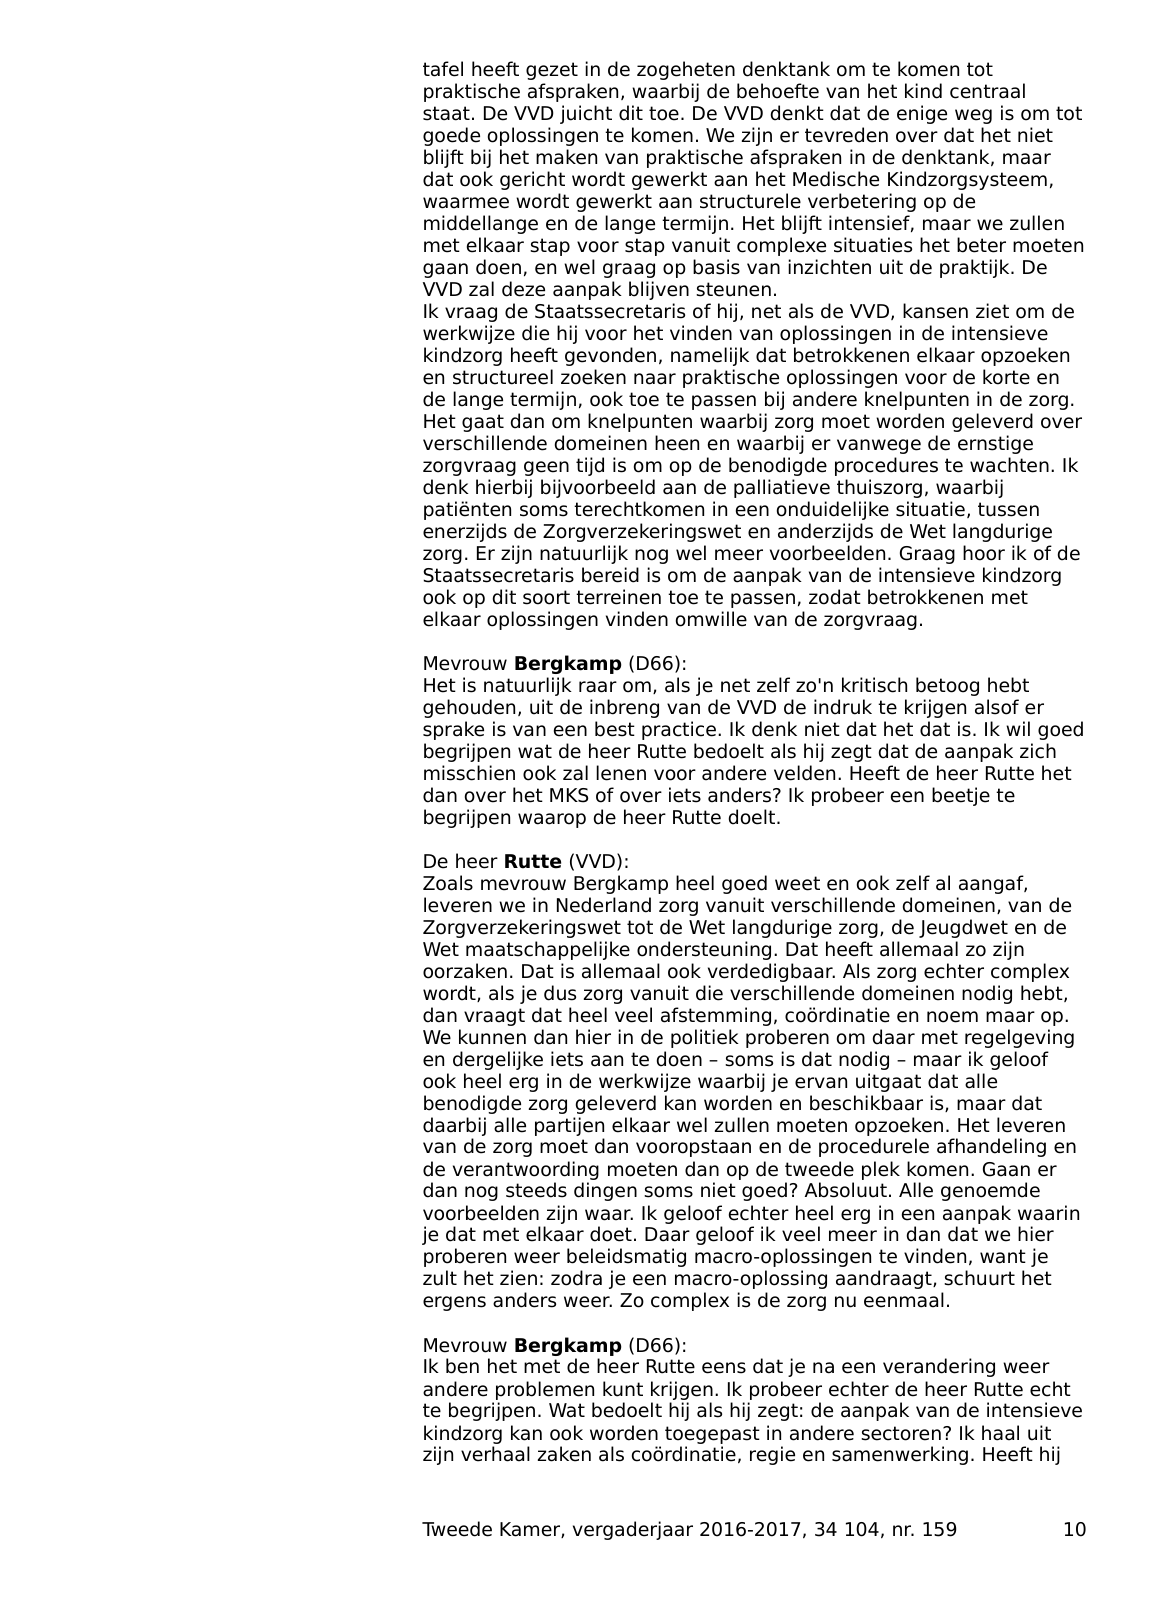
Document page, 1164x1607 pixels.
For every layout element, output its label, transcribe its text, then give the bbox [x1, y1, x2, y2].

text Ik ben het met de heer Rutte eens dat je na een verandering weer andere problemen kunt krijgen. Ik probeer echter de heer Rutte echt te begrijpen. Wat bedoelt hij als hij zegt: de aanpak van de intensieve kindzorg kan ook worden toegepast in andere sectoren? Ik haal uit zijn verhaal zaken als coördinatie, regie en samenwerking. Heeft hij [422, 1356, 1087, 1466]
text Zoals mevrouw Bergkamp heel goed weet en ook zelf al aangaf, leveren we in Nederland zorg vanuit verschillende domeinen, van de Zorgverzekeringswet tot de Wet langdurige zorg, de Jeugdwet en de Wet maatschappelijke ondersteuning. Dat heeft allemaal zo zijn oorzaken. Dat is allemaal ook verdedigbaar. Als zorg echter complex wordt, als je dus zorg vanuit die verschillende domeinen nodig hebt, dan vraagt dat heel veel afstemming, coördinatie en noem maar op. We kunnen dan hier in de politiek proberen om daar met regelgeving en dergelijke iets aan te doen – soms is dat nodig – maar ik geloof ook heel erg in de werkwijze waarbij je ervan uitgaat dat alle benodigde zorg geleverd kan worden en beschikbaar is, maar dat daarbij alle partijen elkaar wel zullen moeten opzoeken. Het leveren van de zorg moet dan vooropstaan en de procedurele afhandeling en de verantwoording moeten dan op de tweede plek komen. Gaan er dan nog steeds dingen soms niet goed? Absoluut. Alle genoemde voorbeelden zijn waar. Ik geloof echter heel erg in een aanpak waarin je dat met elkaar doet. Daar geloof ik veel meer in dan dat we hier proberen weer beleidsmatig macro-oplossingen te vinden, want je zult het zien: zodra je een macro-oplossing aandraagt, schuurt het ergens anders weer. Zo complex is de zorg nu eenmaal. [422, 873, 1087, 1312]
text Mevrouw Bergkamp (D66): [422, 1334, 1087, 1356]
text De heer Rutte (VVD): [422, 851, 1087, 873]
text Ik vraag de Staatssecretaris of hij, net als de VVD, kansen ziet om de werkwijze die hij voor het vinden van oplossingen in de intensieve kindzorg heeft gevonden, namelijk dat betrokkenen elkaar opzoeken en structureel zoeken naar praktische oplossingen voor de korte en de lange termijn, ook toe te passen bij andere knelpunten in de zorg. Het gaat dan om knelpunten waarbij zorg moet worden geleverd over verschillende domeinen heen en waarbij er vanwege de ernstige zorgvraag geen tijd is om op de benodigde procedures te wachten. Ik denk hierbij bijvoorbeeld aan de palliatieve thuiszorg, waarbij patiënten soms terechtkomen in een onduidelijke situatie, tussen enerzijds de Zorgverzekeringswet en anderzijds de Wet langdurige zorg. Er zijn natuurlijk nog wel meer voorbeelden. Graag hoor ik of de Staatssecretaris bereid is om de aanpak van de intensieve kindzorg ook op dit soort terreinen toe te passen, zodat betrokkenen met elkaar oplossingen vinden omwille van de zorgvraag. [422, 301, 1087, 631]
text Het is natuurlijk raar om, als je net zelf zo'n kritisch betoog hebt gehouden, uit de inbreng van de VVD de indruk te krijgen alsof er sprake is van een best practice. Ik denk niet dat het dat is. Ik wil goed begrijpen wat de heer Rutte bedoelt als hij zegt dat de aanpak zich misschien ook zal lenen voor andere velden. Heeft de heer Rutte het dan over het MKS of over iets anders? Ik probeer een beetje te begrijpen waarop de heer Rutte doelt. [422, 675, 1087, 828]
text tafel heeft gezet in de zogeheten denktank om te komen tot praktische afspraken, waarbij de behoefte van het kind centraal staat. De VVD juicht dit toe. De VVD denkt dat de enige weg is om tot goede oplossingen te komen. We zijn er tevreden over dat het niet blijft bij het maken van praktische afspraken in de denktank, maar dat ook gericht wordt gewerkt aan het Medische Kindzorgsysteem, waarmee wordt gewerkt aan structurele verbetering op de middellange en de lange termijn. Het blijft intensief, maar we zullen met elkaar stap voor stap vanuit complexe situaties het beter moeten gaan doen, en wel graag op basis van inzichten uit de praktijk. De VVD zal deze aanpak blijven steunen. [422, 59, 1087, 301]
text Mevrouw Bergkamp (D66): [422, 653, 1087, 675]
